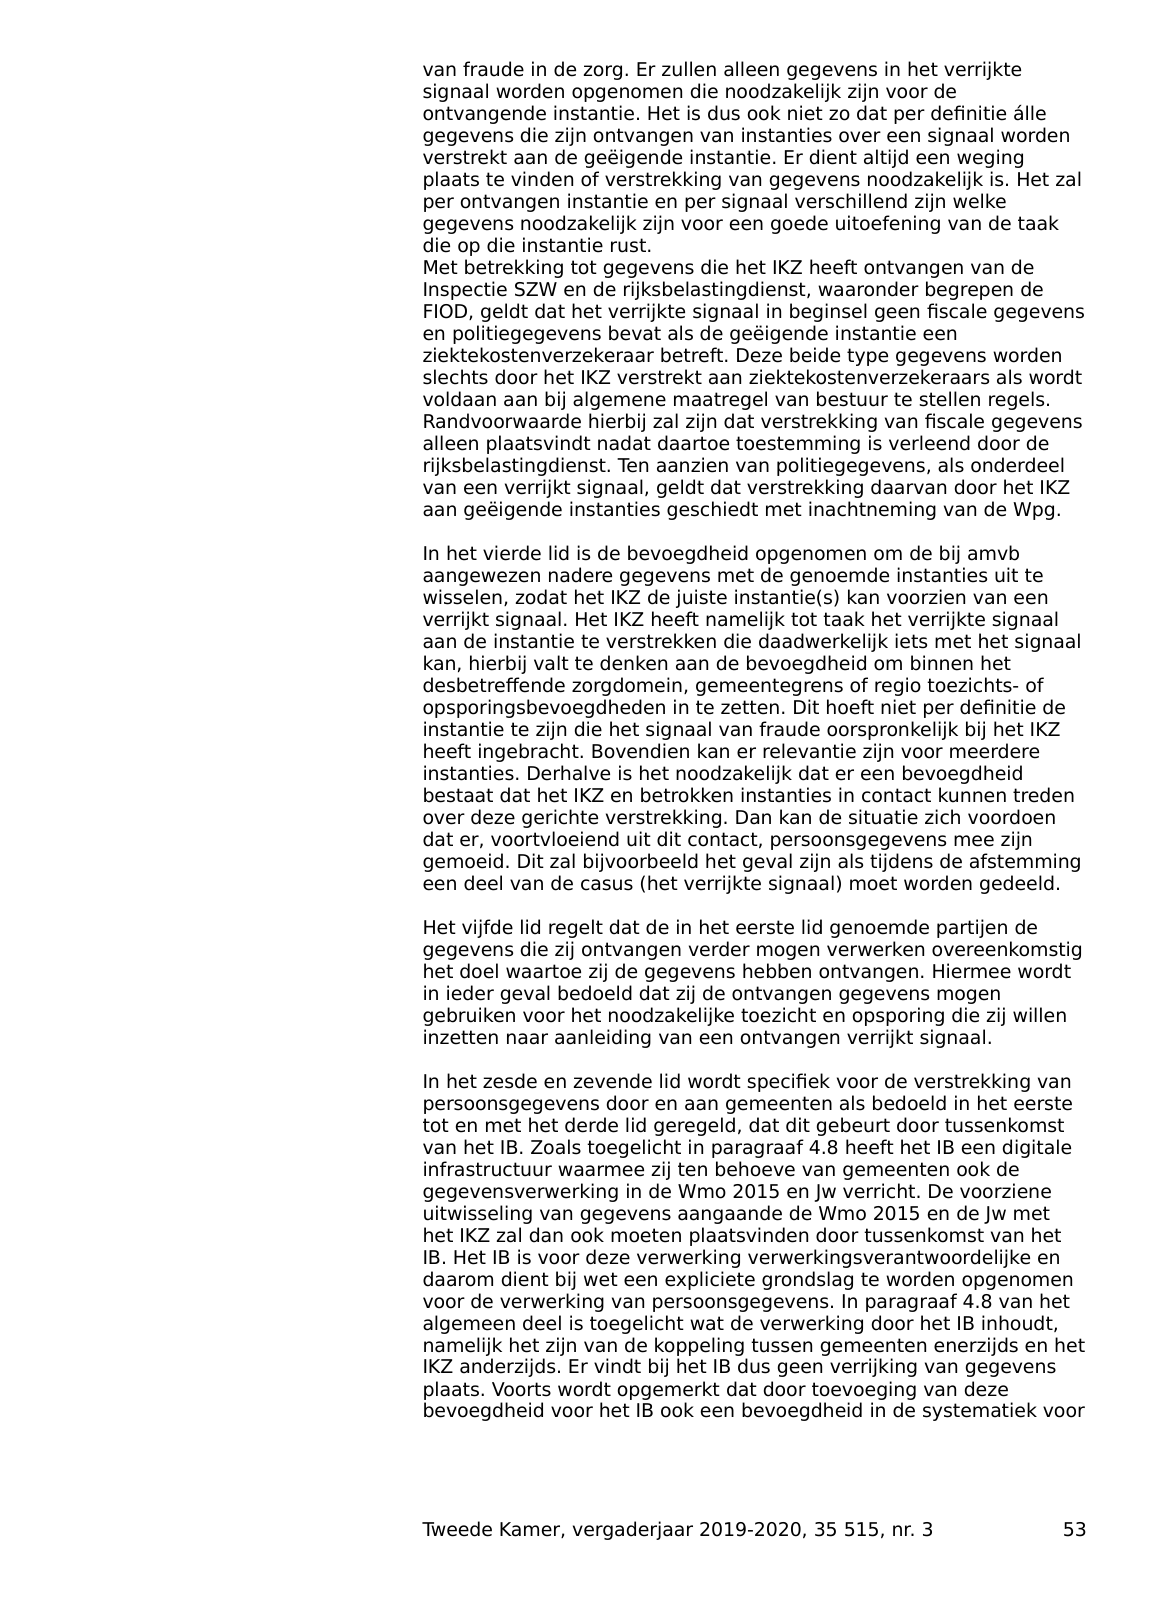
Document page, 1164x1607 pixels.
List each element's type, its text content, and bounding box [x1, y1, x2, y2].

text van fraude in de zorg. Er zullen alleen gegevens in het verrijkte signaal worden opgenomen die noodzakelijk zijn voor de ontvangende instantie. Het is dus ook niet zo dat per definitie álle gegevens die zijn ontvangen van instanties over een signaal worden verstrekt aan de geëigende instantie. Er dient altijd een weging plaats te vinden of verstrekking van gegevens noodzakelijk is. Het zal per ontvangen instantie en per signaal verschillend zijn welke gegevens noodzakelijk zijn voor een goede uitoefening van de taak die op die instantie rust. [422, 59, 1087, 257]
text In het vierde lid is de bevoegdheid opgenomen om de bij amvb aangewezen nadere gegevens met de genoemde instanties uit te wisselen, zodat het IKZ de juiste instantie(s) kan voorzien van een verrijkt signaal. Het IKZ heeft namelijk tot taak het verrijkte signaal aan de instantie te verstrekken die daadwerkelijk iets met het signaal kan, hierbij valt te denken aan de bevoegdheid om binnen het desbetreffende zorgdomein, gemeentegrens of regio toezichts- of opsporingsbevoegdheden in te zetten. Dit hoeft niet per definitie de instantie te zijn die het signaal van fraude oorspronkelijk bij het IKZ heeft ingebracht. Bovendien kan er relevantie zijn voor meerdere instanties. Derhalve is het noodzakelijk dat er een bevoegdheid bestaat dat het IKZ en betrokken instanties in contact kunnen treden over deze gerichte verstrekking. Dan kan de situatie zich voordoen dat er, voortvloeiend uit dit contact, persoonsgegevens mee zijn gemoeid. Dit zal bijvoorbeeld het geval zijn als tijdens de afstemming een deel van de casus (het verrijkte signaal) moet worden gedeeld. [422, 543, 1087, 894]
text Het vijfde lid regelt dat de in het eerste lid genoemde partijen de gegevens die zij ontvangen verder mogen verwerken overeenkomstig het doel waartoe zij de gegevens hebben ontvangen. Hiermee wordt in ieder geval bedoeld dat zij de ontvangen gegevens mogen gebruiken voor het noodzakelijke toezicht en opsporing die zij willen inzetten naar aanleiding van een ontvangen verrijkt signaal. [422, 917, 1087, 1048]
text Met betrekking tot gegevens die het IKZ heeft ontvangen van de Inspectie SZW en de rijksbelastingdienst, waaronder begrepen de FIOD, geldt dat het verrijkte signaal in beginsel geen fiscale gegevens en politiegegevens bevat als de geëigende instantie een ziektekostenverzekeraar betreft. Deze beide type gegevens worden slechts door het IKZ verstrekt aan ziektekostenverzekeraars als wordt voldaan aan bij algemene maatregel van bestuur te stellen regels. Randvoorwaarde hierbij zal zijn dat verstrekking van fiscale gegevens alleen plaatsvindt nadat daartoe toestemming is verleend door de rijksbelastingdienst. Ten aanzien van politiegegevens, als onderdeel van een verrijkt signaal, geldt dat verstrekking daarvan door het IKZ aan geëigende instanties geschiedt met inachtneming van de Wpg. [422, 257, 1087, 521]
text In het zesde en zevende lid wordt specifiek voor de verstrekking van persoonsgegevens door en aan gemeenten als bedoeld in het eerste tot en met het derde lid geregeld, dat dit gebeurt door tussenkomst van het IB. Zoals toegelicht in paragraaf 4.8 heeft het IB een digitale infrastructuur waarmee zij ten behoeve van gemeenten ook de gegevensverwerking in de Wmo 2015 en Jw verricht. De voorziene uitwisseling van gegevens aangaande de Wmo 2015 en de Jw met het IKZ zal dan ook moeten plaatsvinden door tussenkomst van het IB. Het IB is voor deze verwerking verwerkingsverantwoordelijke en daarom dient bij wet een expliciete grondslag te worden opgenomen voor de verwerking van persoonsgegevens. In paragraaf 4.8 van het algemeen deel is toegelicht wat de verwerking door het IB inhoudt, namelijk het zijn van de koppeling tussen gemeenten enerzijds en het IKZ anderzijds. Er vindt bij het IB dus geen verrijking van gegevens plaats. Voorts wordt opgemerkt dat door toevoeging van deze bevoegdheid voor het IB ook een bevoegdheid in de systematiek voor [422, 1071, 1087, 1422]
